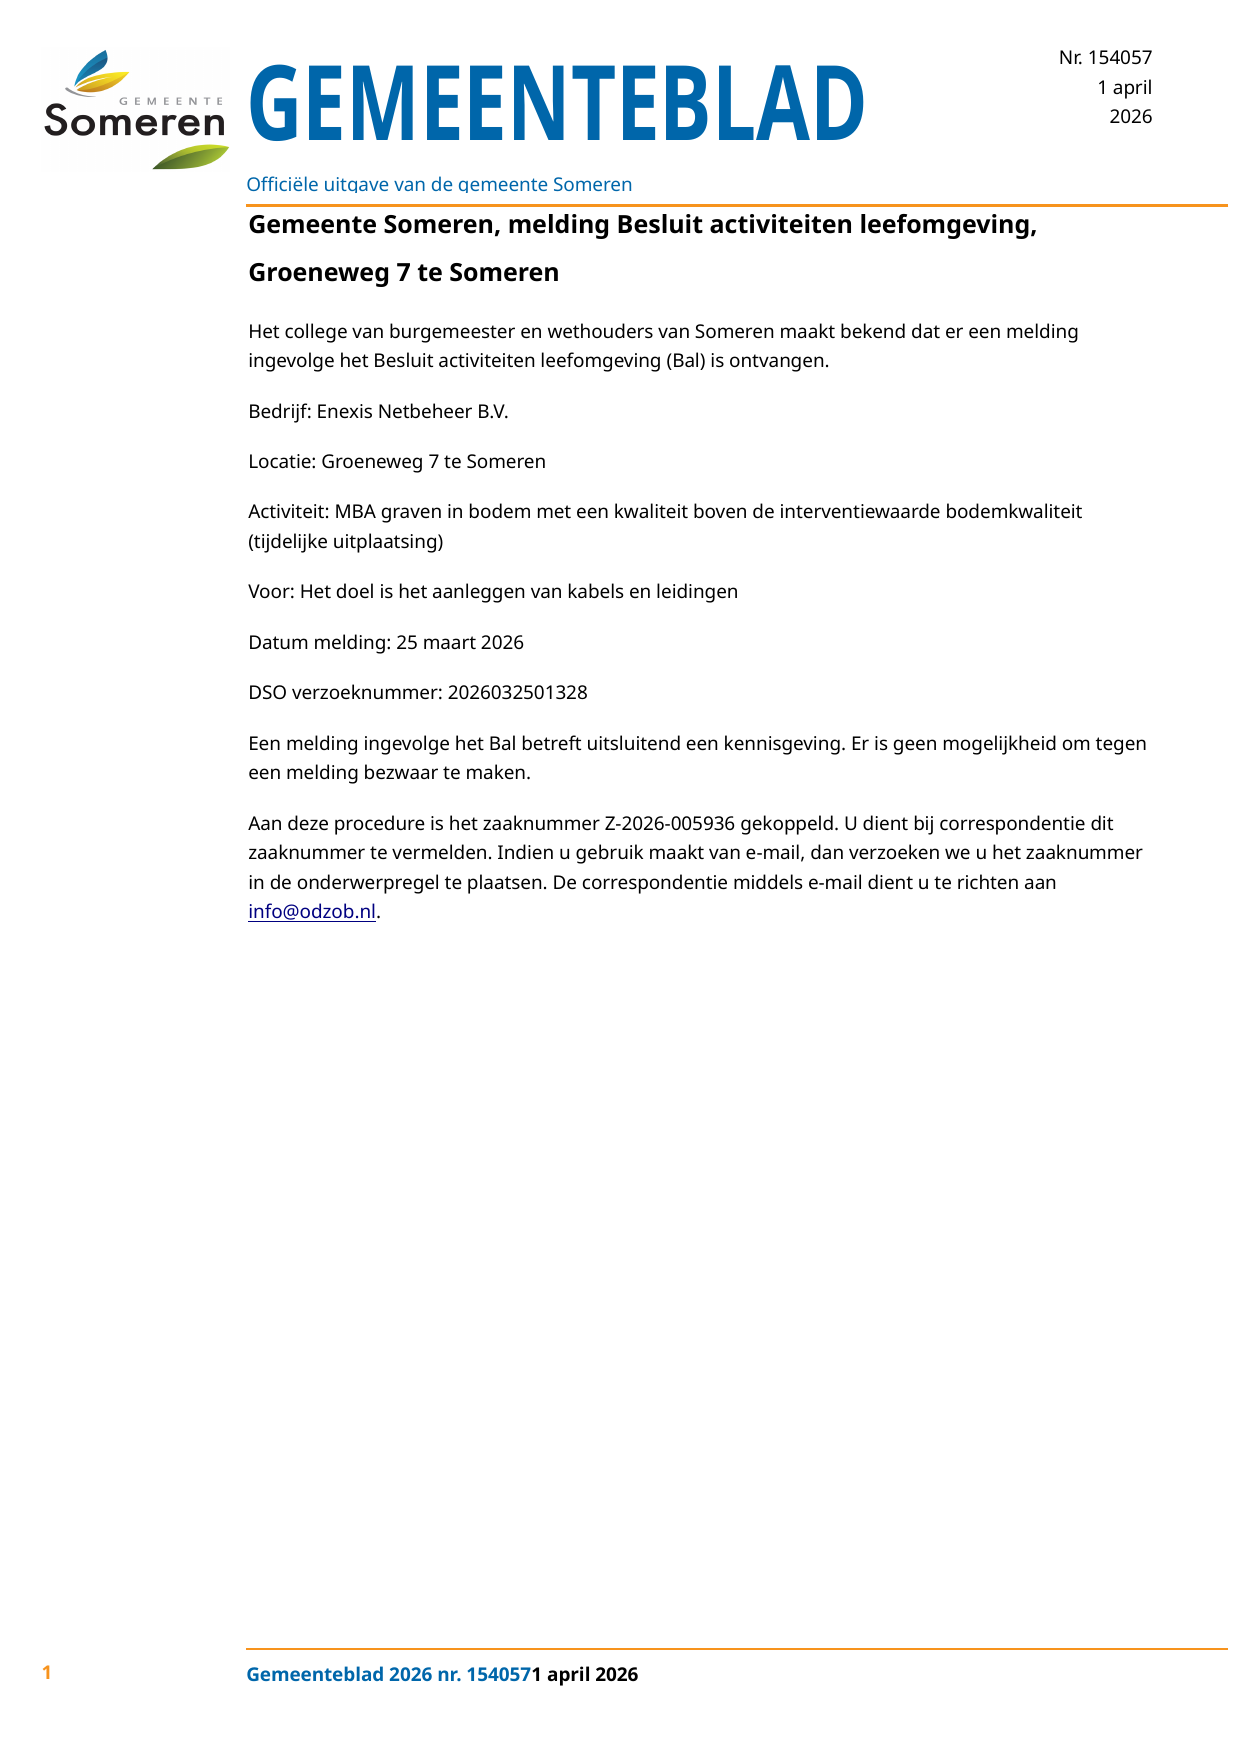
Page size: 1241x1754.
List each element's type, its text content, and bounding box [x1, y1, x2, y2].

text Locatie: Groeneweg 7​ te Someren [248, 448, 1152, 474]
text Een melding ingevolge het Bal betreft uitsluitend een kennisgeving. Er is geen mogelijkheid om tegen een melding bezwaar te maken. [248, 730, 1152, 785]
text Activiteit: MBA graven in bodem met een kwaliteit boven de interventiewaarde bodemkwaliteit (tijdelijke uitplaatsing) [248, 499, 1152, 554]
picture [41, 47, 231, 172]
text Gemeente Someren, melding Besluit activiteiten leefomgeving, Groeneweg 7​ te Someren [248, 207, 1152, 288]
text Bedrijf: Enexis Netbeheer B.V. [248, 398, 1152, 424]
text Voor: Het doel is het aanleggen van kabels en leidingen [248, 579, 1152, 604]
text Aan deze procedure is het zaaknummer Z-2026-005936 gekoppeld. U dient bij correspondentie dit zaaknummer te vermelden. Indien u gebruik maakt van e-mail, dan verzoeken we u het zaaknummer in de onderwerpregel te plaatsen. De correspondentie middels e-mail dient u te richten aan info@odzob.nl. [248, 810, 1152, 924]
text DSO verzoeknummer: 2026032501328 [248, 679, 1152, 705]
text Het college van burgemeester en wethouders van Someren maakt bekend dat er een melding ingevolge het Besluit activiteiten leefomgeving (Bal) is ontvangen. [248, 318, 1152, 373]
text Datum melding: 25 maart 2026 [248, 629, 1152, 655]
